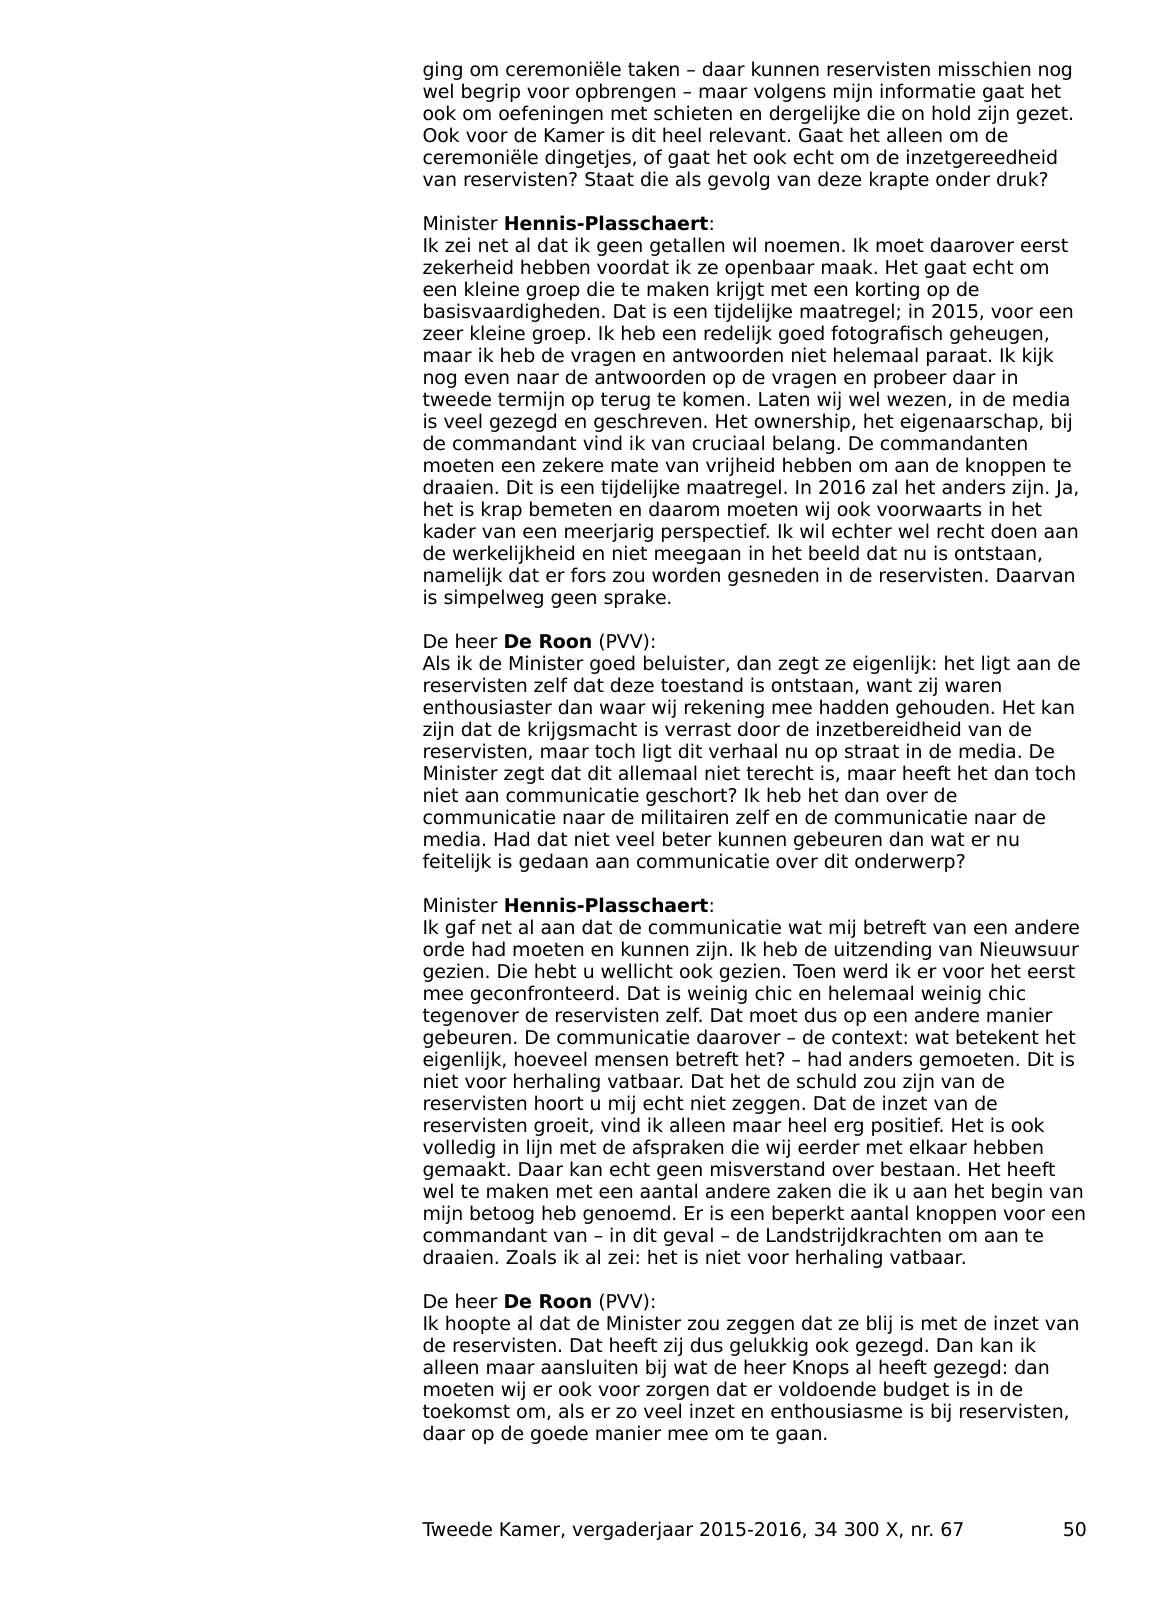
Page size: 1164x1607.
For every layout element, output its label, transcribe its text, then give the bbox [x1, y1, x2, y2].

text De heer De Roon (PVV): [422, 1291, 1087, 1313]
text Ik hoopte al dat de Minister zou zeggen dat ze blij is met de inzet van de reservisten. Dat heeft zij dus gelukkig ook gezegd. Dan kan ik alleen maar aansluiten bij wat de heer Knops al heeft gezegd: dan moeten wij er ook voor zorgen dat er voldoende budget is in de toekomst om, als er zo veel inzet en enthousiasme is bij reservisten, daar op de goede manier mee om te gaan. [422, 1313, 1087, 1444]
text ging om ceremoniële taken – daar kunnen reservisten misschien nog wel begrip voor opbrengen – maar volgens mijn informatie gaat het ook om oefeningen met schieten en dergelijke die on hold zijn gezet. Ook voor de Kamer is dit heel relevant. Gaat het alleen om de ceremoniële dingetjes, of gaat het ook echt om de inzetgereedheid van reservisten? Staat die als gevolg van deze krapte onder druk? [422, 59, 1087, 191]
text Minister Hennis-Plasschaert: [422, 213, 1087, 235]
text Ik zei net al dat ik geen getallen wil noemen. Ik moet daarover eerst zekerheid hebben voordat ik ze openbaar maak. Het gaat echt om een kleine groep die te maken krijgt met een korting op de basisvaardigheden. Dat is een tijdelijke maatregel; in 2015, voor een zeer kleine groep. Ik heb een redelijk goed fotografisch geheugen, maar ik heb de vragen en antwoorden niet helemaal paraat. Ik kijk nog even naar de antwoorden op de vragen en probeer daar in tweede termijn op terug te komen. Laten wij wel wezen, in de media is veel gezegd en geschreven. Het ownership, het eigenaarschap, bij de commandant vind ik van cruciaal belang. De commandanten moeten een zekere mate van vrijheid hebben om aan de knoppen te draaien. Dit is een tijdelijke maatregel. In 2016 zal het anders zijn. Ja, het is krap bemeten en daarom moeten wij ook voorwaarts in het kader van een meerjarig perspectief. Ik wil echter wel recht doen aan de werkelijkheid en niet meegaan in het beeld dat nu is ontstaan, namelijk dat er fors zou worden gesneden in de reservisten. Daarvan is simpelweg geen sprake. [422, 235, 1087, 609]
text De heer De Roon (PVV): [422, 631, 1087, 653]
text Ik gaf net al aan dat de communicatie wat mij betreft van een andere orde had moeten en kunnen zijn. Ik heb de uitzending van Nieuwsuur gezien. Die hebt u wellicht ook gezien. Toen werd ik er voor het eerst mee geconfronteerd. Dat is weinig chic en helemaal weinig chic tegenover de reservisten zelf. Dat moet dus op een andere manier gebeuren. De communicatie daarover – de context: wat betekent het eigenlijk, hoeveel mensen betreft het? – had anders gemoeten. Dit is niet voor herhaling vatbaar. Dat het de schuld zou zijn van de reservisten hoort u mij echt niet zeggen. Dat de inzet van de reservisten groeit, vind ik alleen maar heel erg positief. Het is ook volledig in lijn met de afspraken die wij eerder met elkaar hebben gemaakt. Daar kan echt geen misverstand over bestaan. Het heeft wel te maken met een aantal andere zaken die ik u aan het begin van mijn betoog heb genoemd. Er is een beperkt aantal knoppen voor een commandant van – in dit geval – de Landstrijdkrachten om aan te draaien. Zoals ik al zei: het is niet voor herhaling vatbaar. [422, 917, 1087, 1268]
text Als ik de Minister goed beluister, dan zegt ze eigenlijk: het ligt aan de reservisten zelf dat deze toestand is ontstaan, want zij waren enthousiaster dan waar wij rekening mee hadden gehouden. Het kan zijn dat de krijgsmacht is verrast door de inzetbereidheid van de reservisten, maar toch ligt dit verhaal nu op straat in de media. De Minister zegt dat dit allemaal niet terecht is, maar heeft het dan toch niet aan communicatie geschort? Ik heb het dan over de communicatie naar de militairen zelf en de communicatie naar de media. Had dat niet veel beter kunnen gebeuren dan wat er nu feitelijk is gedaan aan communicatie over dit onderwerp? [422, 653, 1087, 873]
text Minister Hennis-Plasschaert: [422, 895, 1087, 917]
